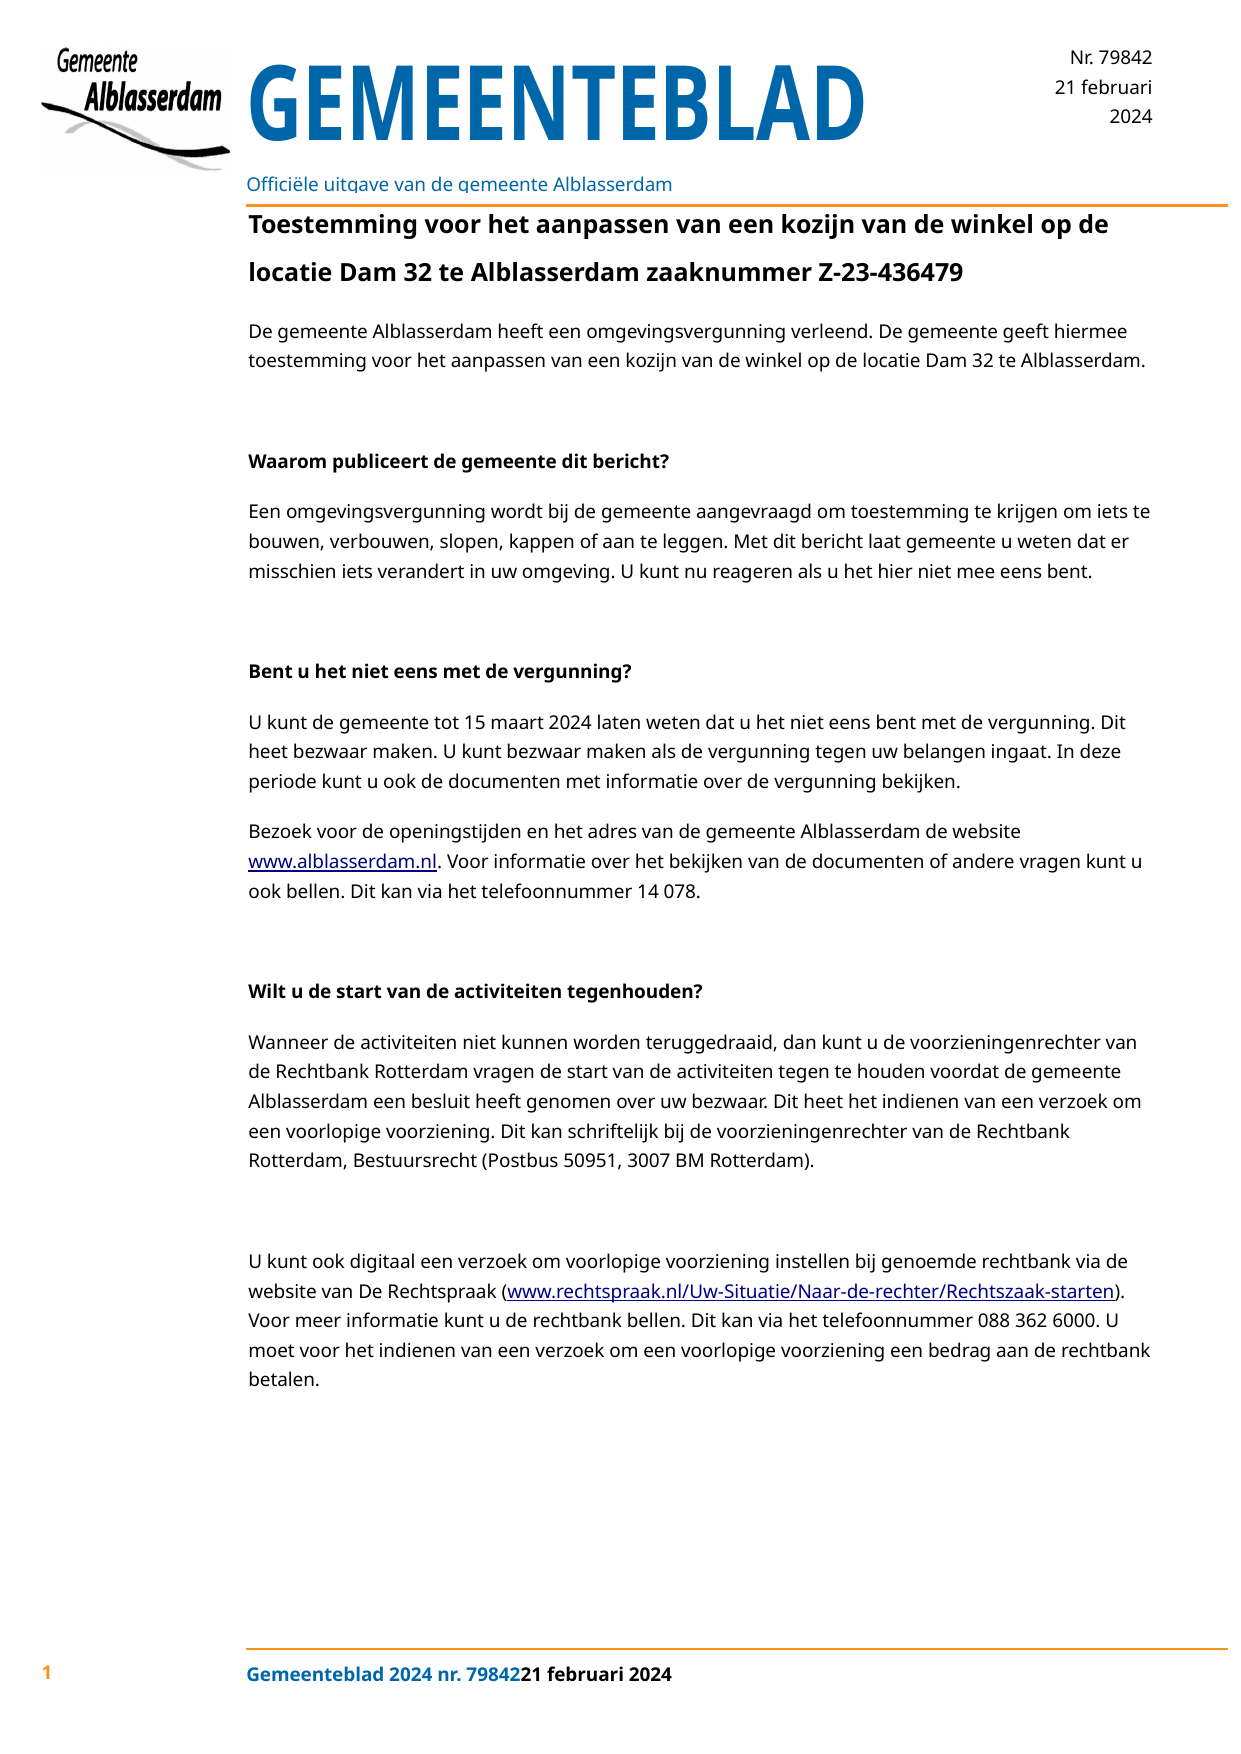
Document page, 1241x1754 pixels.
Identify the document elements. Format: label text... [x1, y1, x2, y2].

text Wilt u de start van de activiteiten tegenhouden? [248, 979, 1152, 1004]
text Waarom publiceert de gemeente dit bericht? [248, 448, 1152, 474]
text Bent u het niet eens met de vergunning? [248, 659, 1152, 684]
text U kunt ook digitaal een verzoek om voorlopige voorziening instellen bij genoemde rechtbank via de website van De Rechtspraak (www.rechtspraak.nl/Uw-Situatie/Naar-de-rechter/Rechtszaak-starten). Voor meer informatie kunt u de rechtbank bellen. Dit kan via het telefoonnummer 088 362 6000. U moet voor het indienen van een verzoek om een voorlopige voorziening een bedrag aan de rechtbank betalen. [248, 1248, 1152, 1392]
text Toestemming voor het aanpassen van een kozijn van de winkel op de locatie Dam 32 te Alblasserdam zaaknummer Z-23-436479 [248, 207, 1152, 288]
text De gemeente Alblasserdam heeft een omgevingsvergunning verleend. De gemeente geeft hiermee toestemming voor het aanpassen van een kozijn van de winkel op de locatie Dam 32 te Alblasserdam. [248, 318, 1152, 373]
picture [41, 47, 231, 172]
text Bezoek voor de openingstijden en het adres van de gemeente Alblasserdam de website www.alblasserdam.nl. Voor informatie over het bekijken van de documenten of andere vragen kunt u ook bellen. Dit kan via het telefoonnummer 14 078. [248, 819, 1152, 904]
text Een omgevingsvergunning wordt bij de gemeente aangevraagd om toestemming te krijgen om iets te bouwen, verbouwen, slopen, kappen of aan te leggen. Met dit bericht laat gemeente u weten dat er misschien iets verandert in uw omgeving. U kunt nu reageren als u het hier niet mee eens bent. [248, 499, 1152, 584]
text U kunt de gemeente tot 15 maart 2024 laten weten dat u het niet eens bent met de vergunning. Dit heet bezwaar maken. U kunt bezwaar maken als de vergunning tegen uw belangen ingaat. In deze periode kunt u ook de documenten met informatie over de vergunning bekijken. [248, 709, 1152, 794]
text Wanneer de activiteiten niet kunnen worden teruggedraaid, dan kunt u de voorzieningenrechter van de Rechtbank Rotterdam vragen de start van de activiteiten tegen te houden voordat de gemeente Alblasserdam een besluit heeft genomen over uw bezwaar. Dit heet het indienen van een verzoek om een voorlopige voorziening. Dit kan schriftelijk bij de voorzieningenrechter van de Rechtbank Rotterdam, Bestuursrecht (Postbus 50951, 3007 BM Rotterdam). [248, 1029, 1152, 1173]
